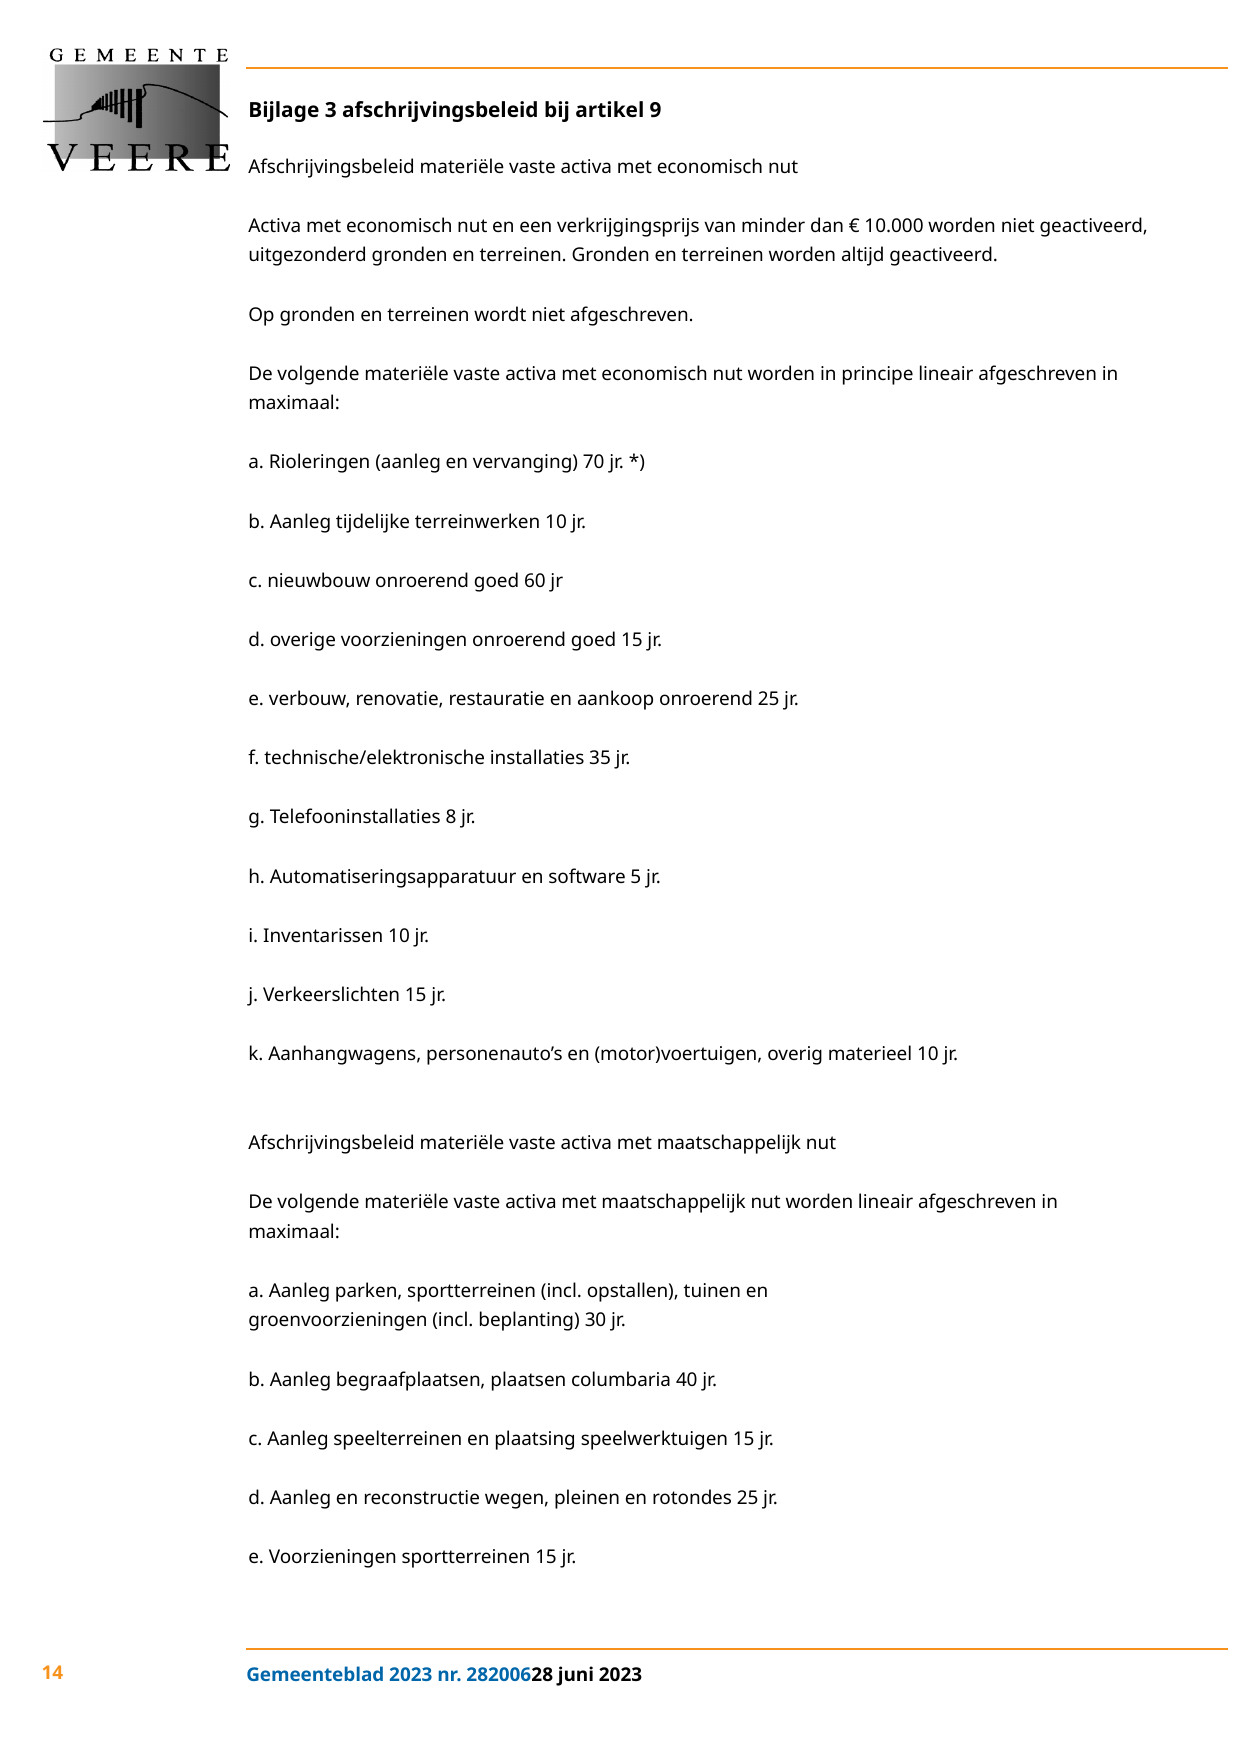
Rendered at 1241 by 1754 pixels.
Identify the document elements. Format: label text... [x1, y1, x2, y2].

text i. Inventarissen 10 jr. [248, 922, 1152, 948]
text k. Aanhangwagens, personenauto’s en (motor)voertuigen, overig materieel 10 jr. [248, 1040, 1152, 1066]
text g. Telefooninstallaties 8 jr. [248, 804, 1152, 829]
picture [41, 47, 231, 172]
text a. Rioleringen (aanleg en vervanging) 70 jr. *) [248, 449, 1152, 474]
text c. Aanleg speelterreinen en plaatsing speelwerktuigen 15 jr. [248, 1425, 1152, 1451]
text h. Automatiseringsapparatuur en software 5 jr. [248, 863, 1152, 889]
text groenvoorzieningen (incl. beplanting) 30 jr. [248, 1307, 1152, 1332]
text d. Aanleg en reconstructie wegen, pleinen en rotondes 25 jr. [248, 1484, 1152, 1510]
text De volgende materiële vaste activa met maatschappelijk nut worden lineair afgeschreven in maximaal: [248, 1188, 1152, 1244]
text b. Aanleg tijdelijke terreinwerken 10 jr. [248, 508, 1152, 534]
text Afschrijvingsbeleid materiële vaste activa met maatschappelijk nut [248, 1129, 1152, 1155]
text c. nieuwbouw onroerend goed 60 jr [248, 567, 1152, 593]
text b. Aanleg begraafplaatsen, plaatsen columbaria 40 jr. [248, 1366, 1152, 1392]
text Op gronden en terreinen wordt niet afgeschreven. [248, 301, 1152, 327]
text De volgende materiële vaste activa met economisch nut worden in principe lineair afgeschreven in maximaal: [248, 360, 1152, 415]
text Activa met economisch nut en een verkrijgingsprijs van minder dan € 10.000 worden niet geactiveerd, uitgezonderd gronden en terreinen. Gronden en terreinen worden altijd geactiveerd. [248, 212, 1152, 267]
text f. technische/elektronische installaties 35 jr. [248, 744, 1152, 770]
text a. Aanleg parken, sportterreinen (incl. opstallen), tuinen en [248, 1277, 1152, 1303]
text d. overige voorzieningen onroerend goed 15 jr. [248, 626, 1152, 652]
text e. verbouw, renovatie, restauratie en aankoop onroerend 25 jr. [248, 685, 1152, 711]
text e. Voorzieningen sportterreinen 15 jr. [248, 1543, 1152, 1569]
text j. Verkeerslichten 15 jr. [248, 981, 1152, 1007]
text Bijlage 3 afschrijvingsbeleid bij artikel 9 [248, 95, 1152, 123]
text Afschrijvingsbeleid materiële vaste activa met economisch nut [248, 153, 1152, 179]
